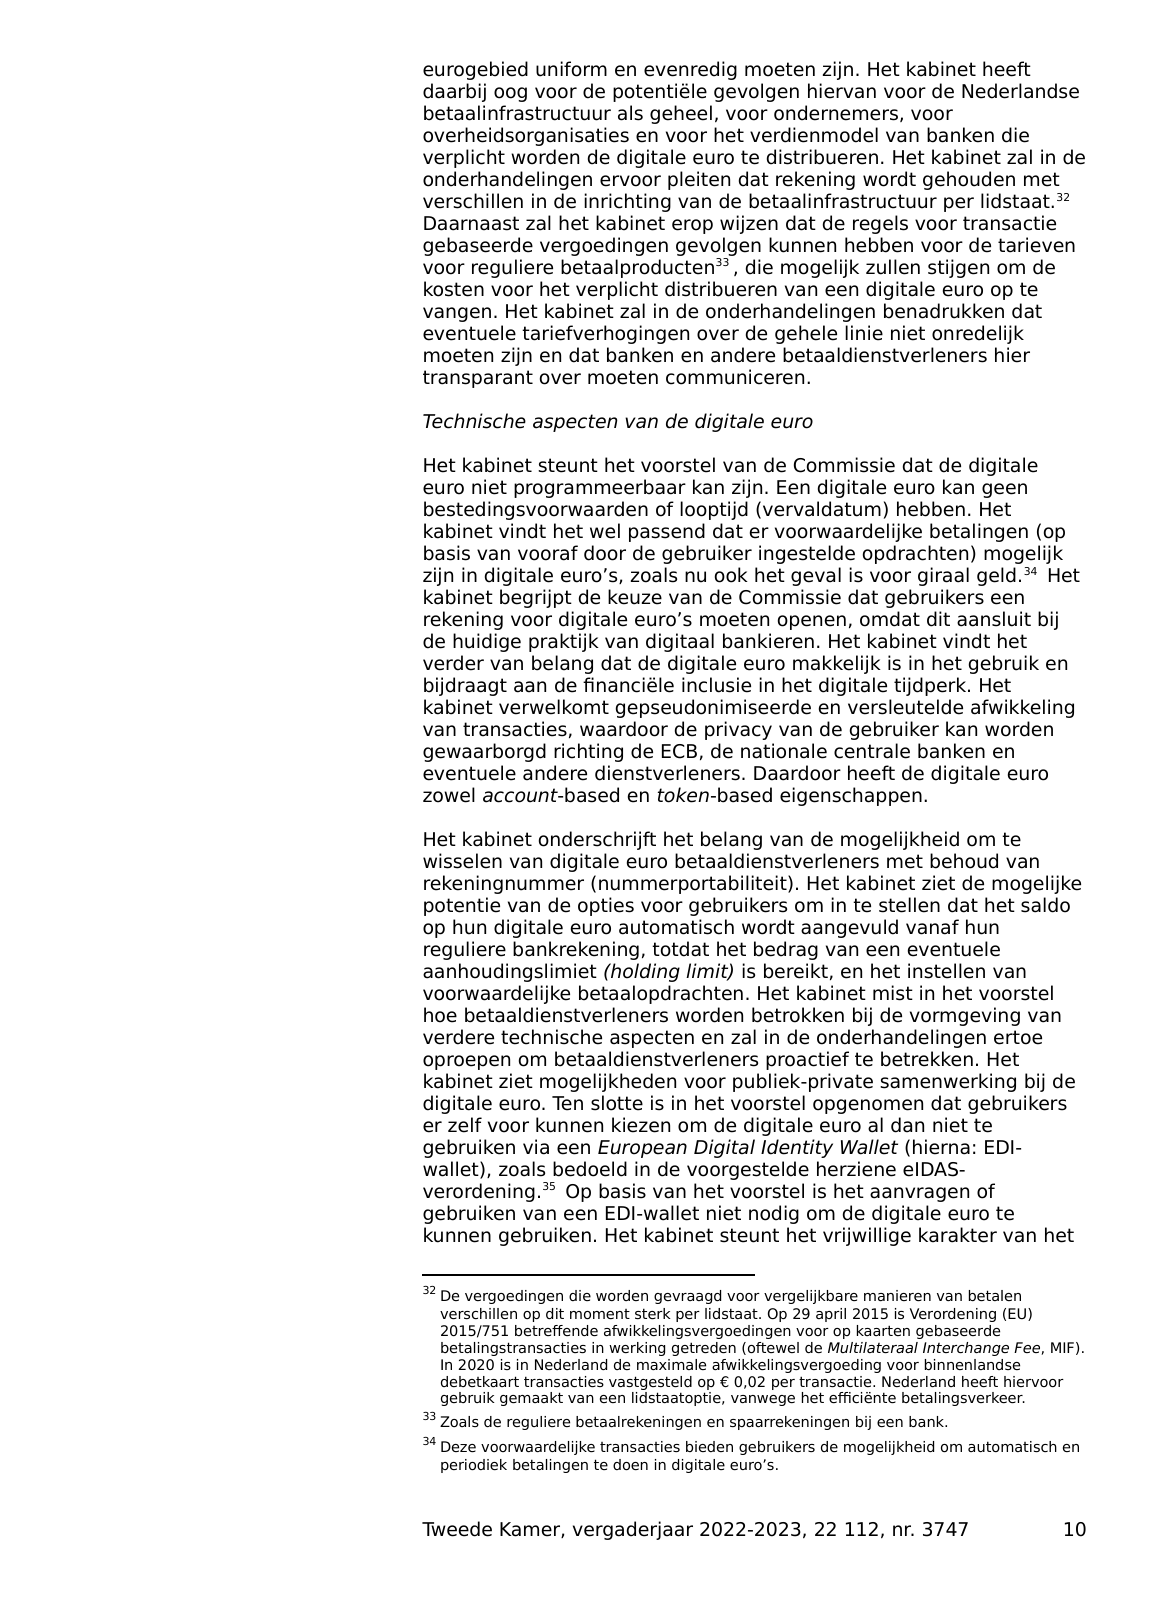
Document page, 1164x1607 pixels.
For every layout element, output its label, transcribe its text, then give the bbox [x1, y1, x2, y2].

text Het kabinet steunt het voorstel van de Commissie dat de digitale euro niet programmeerbaar kan zijn. Een digitale euro kan geen bestedingsvoorwaarden of looptijd (vervaldatum) hebben. Het kabinet vindt het wel passend dat er voorwaardelijke betalingen (op basis van vooraf door de gebruiker ingestelde opdrachten) mogelijk zijn in digitale euro’s, zoals nu ook het geval is voor giraal geld. Het kabinet begrijpt de keuze van de Commissie dat gebruikers een rekening voor digitale euro’s moeten openen, omdat dit aansluit bij de huidige praktijk van digitaal bankieren. Het kabinet vindt het verder van belang dat de digitale euro makkelijk is in het gebruik en bijdraagt aan de financiële inclusie in het digitale tijdperk. Het kabinet verwelkomt gepseudonimiseerde en versleutelde afwikkeling van transacties, waardoor de privacy van de gebruiker kan worden gewaarborgd richting de ECB, de nationale centrale banken en eventuele andere dienstverleners. Daardoor heeft de digitale euro zowel account-based en token-based eigenschappen. [422, 455, 1087, 807]
text Deze voorwaardelijke transacties bieden gebruikers de mogelijkheid om automatisch en periodiek betalingen te doen in digitale euro’s. [422, 1435, 1087, 1474]
text Het kabinet onderschrijft het belang van de mogelijkheid om te wisselen van digitale euro betaaldienstverleners met behoud van rekeningnummer (nummerportabiliteit). Het kabinet ziet de mogelijke potentie van de opties voor gebruikers om in te stellen dat het saldo op hun digitale euro automatisch wordt aangevuld vanaf hun reguliere bankrekening, totdat het bedrag van een eventuele aanhoudingslimiet (holding limit) is bereikt, en het instellen van voorwaardelijke betaalopdrachten. Het kabinet mist in het voorstel hoe betaaldienstverleners worden betrokken bij de vormgeving van verdere technische aspecten en zal in de onderhandelingen ertoe oproepen om betaaldienstverleners proactief te betrekken. Het kabinet ziet mogelijkheden voor publiek-private samenwerking bij de digitale euro. Ten slotte is in het voorstel opgenomen dat gebruikers er zelf voor kunnen kiezen om de digitale euro al dan niet te gebruiken via een European Digital Identity Wallet (hierna: EDI-wallet), zoals bedoeld in de voorgestelde herziene eIDAS-verordening. Op basis van het voorstel is het aanvragen of gebruiken van een EDI-wallet niet nodig om de digitale euro te kunnen gebruiken. Het kabinet steunt het vrijwillige karakter van het [422, 829, 1087, 1247]
subtitle Technische aspecten van de digitale euro [422, 411, 1087, 433]
text Zoals de reguliere betaalrekeningen en spaarrekeningen bij een bank. [422, 1410, 1087, 1432]
text De vergoedingen die worden gevraagd voor vergelijkbare manieren van betalen verschillen op dit moment sterk per lidstaat. Op 29 april 2015 is Verordening (EU) 2015/751 betreffende afwikkelingsvergoedingen voor op kaarten gebaseerde betalingstransacties in werking getreden (oftewel de Multilateraal Interchange Fee, MIF). In 2020 is in Nederland de maximale afwikkelingsvergoeding voor binnenlandse debetkaart transacties vastgesteld op € 0,02 per transactie. Nederland heeft hiervoor gebruik gemaakt van een lidstaatoptie, vanwege het efficiënte betalingsverkeer. [422, 1284, 1087, 1407]
text eurogebied uniform en evenredig moeten zijn. Het kabinet heeft daarbij oog voor de potentiële gevolgen hiervan voor de Nederlandse betaalinfrastructuur als geheel, voor ondernemers, voor overheidsorganisaties en voor het verdienmodel van banken die verplicht worden de digitale euro te distribueren. Het kabinet zal in de onderhandelingen ervoor pleiten dat rekening wordt gehouden met verschillen in de inrichting van de betaalinfrastructuur per lidstaat. Daarnaast zal het kabinet erop wijzen dat de regels voor transactie gebaseerde vergoedingen gevolgen kunnen hebben voor de tarieven voor reguliere betaalproducten, die mogelijk zullen stijgen om de kosten voor het verplicht distribueren van een digitale euro op te vangen. Het kabinet zal in de onderhandelingen benadrukken dat eventuele tariefverhogingen over de gehele linie niet onredelijk moeten zijn en dat banken en andere betaaldienstverleners hier transparant over moeten communiceren. [422, 59, 1087, 389]
